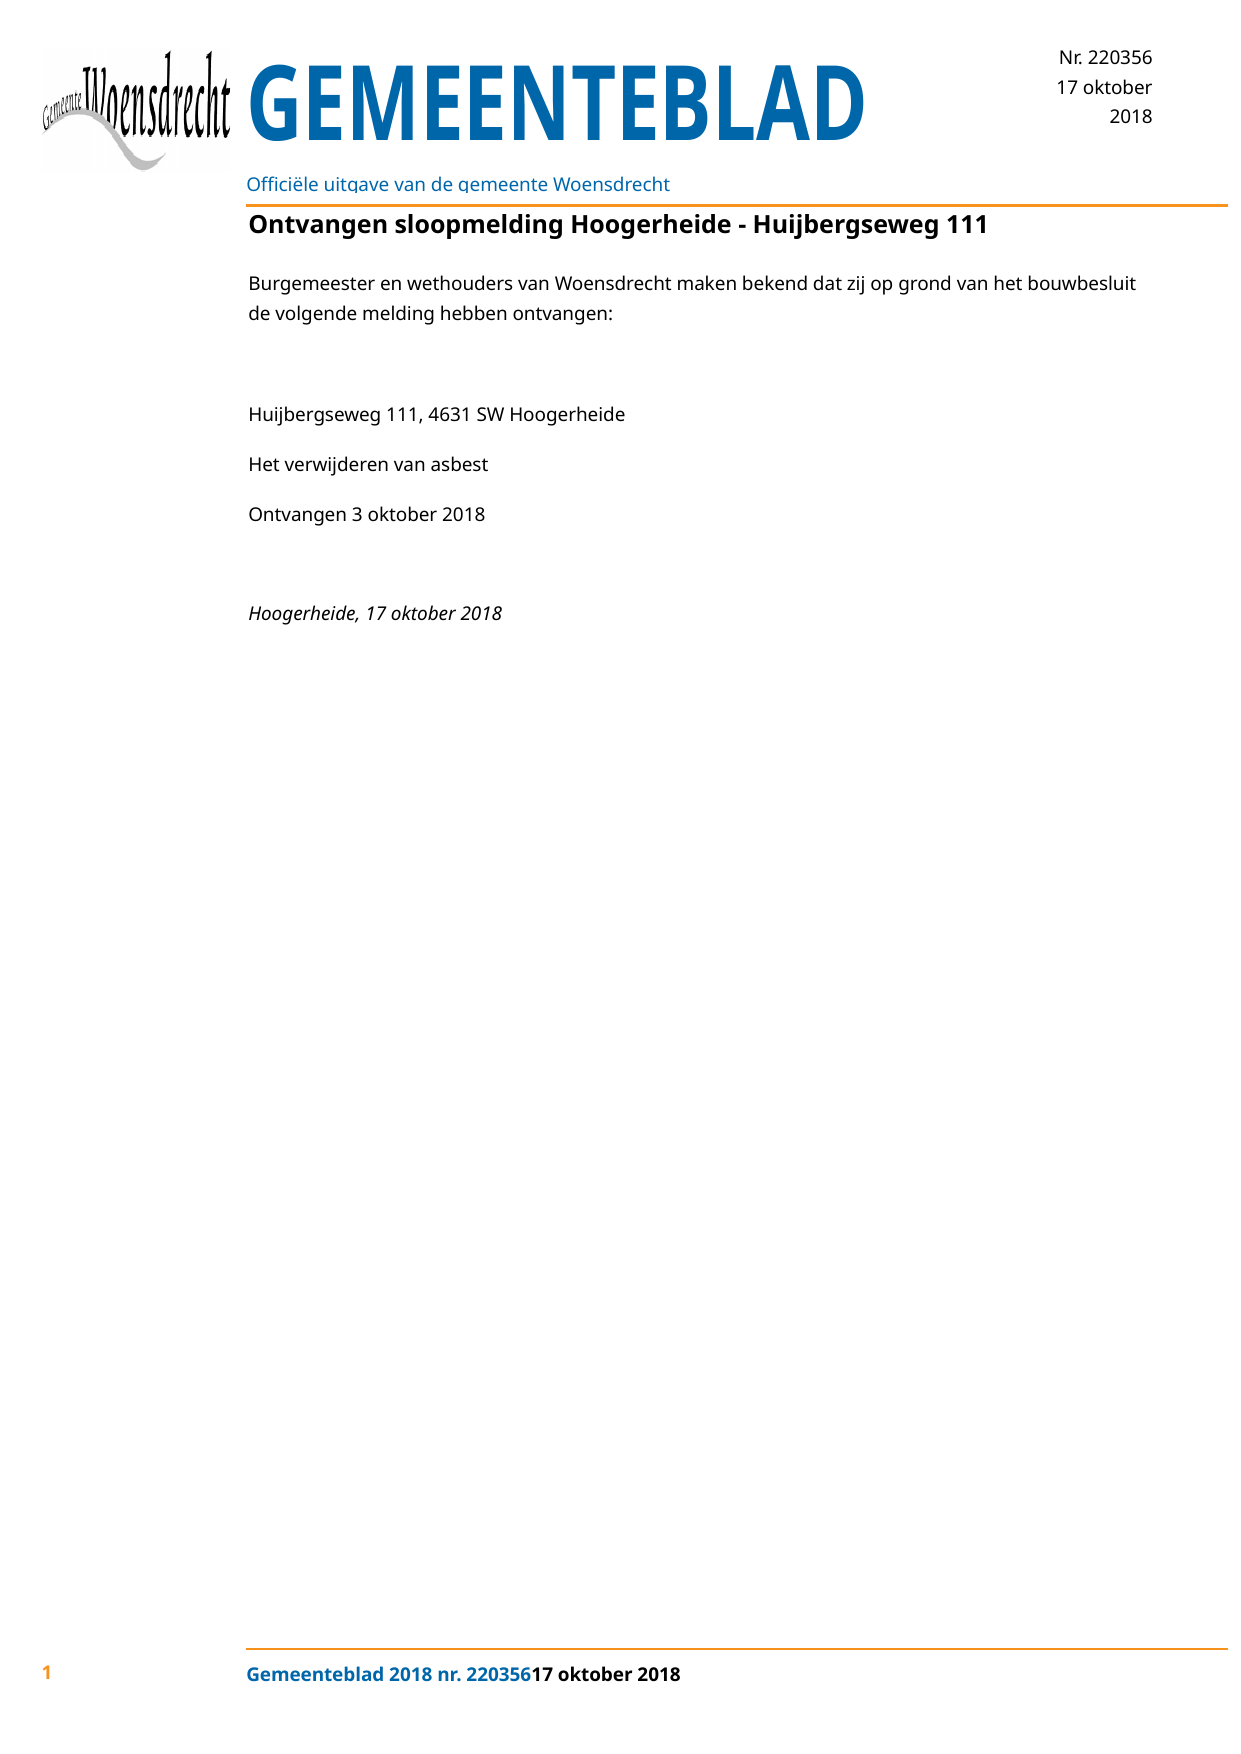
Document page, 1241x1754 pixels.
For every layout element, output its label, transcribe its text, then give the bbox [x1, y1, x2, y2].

text Het verwijderen van asbest [248, 451, 1152, 477]
text Huijbergseweg 111, 4631 SW Hoogerheide [248, 401, 1152, 426]
text Ontvangen sloopmelding Hoogerheide - Huijbergseweg 111 [248, 207, 1152, 241]
picture [41, 47, 231, 172]
text Hoogerheide, 17 oktober 2018 [248, 600, 1152, 626]
text Burgemeester en wethouders van Woensdrecht maken bekend dat zij op grond van het bouwbesluit de volgende melding hebben ontvangen: [248, 270, 1152, 326]
text Ontvangen 3 oktober 2018 [248, 502, 1152, 527]
